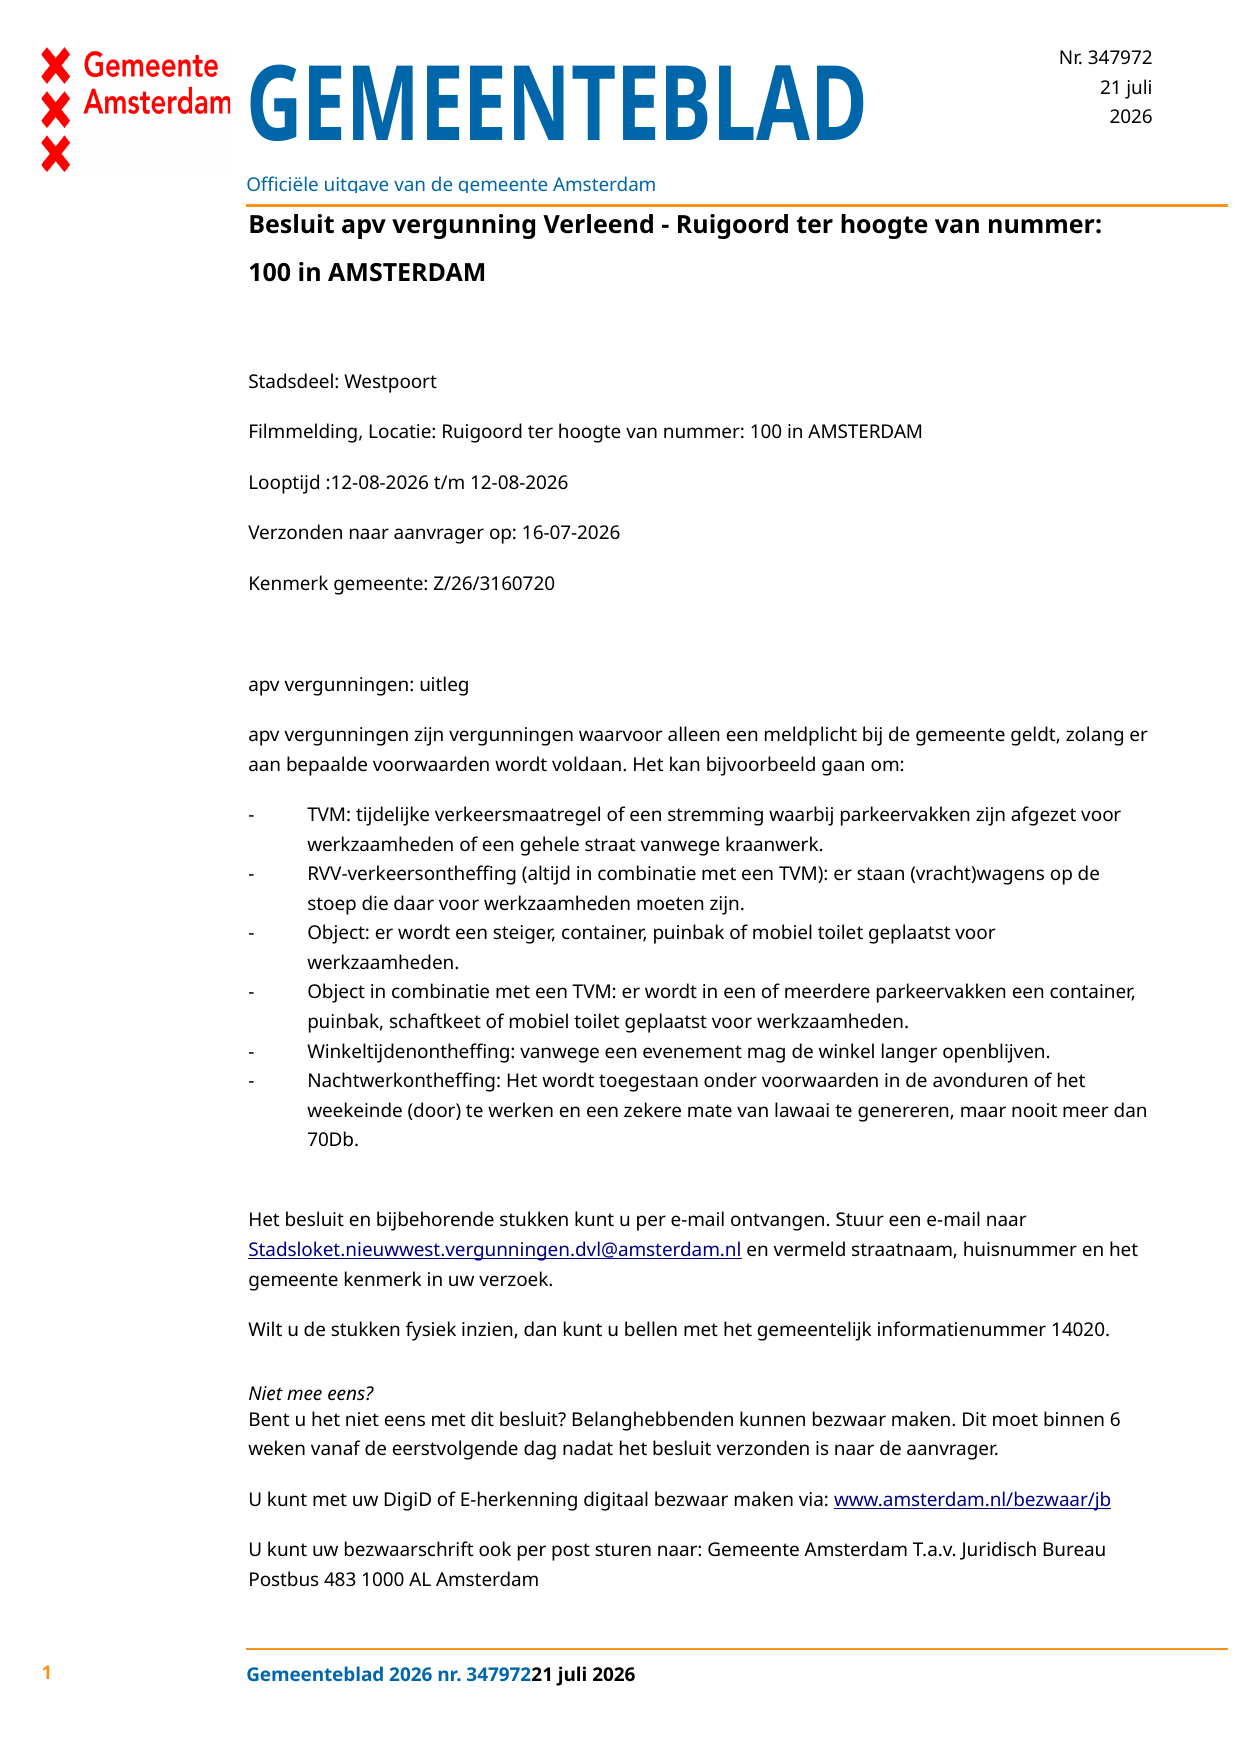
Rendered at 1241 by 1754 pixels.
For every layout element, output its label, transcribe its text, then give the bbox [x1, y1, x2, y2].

text Filmmelding, Locatie: Ruigoord ter hoogte van nummer: 100 in AMSTERDAM [248, 419, 1152, 444]
text Besluit apv vergunning Verleend - Ruigoord ter hoogte van nummer: 100 in AMSTERDAM [248, 207, 1152, 288]
text U kunt met uw DigiD of E-herkenning digitaal bezwaar maken via: www.amsterdam.nl/bezwaar/jb [248, 1486, 1152, 1512]
text Kenmerk gemeente: Z/26/3160720 [248, 570, 1152, 596]
text Wilt u de stukken fysiek inzien, dan kunt u bellen met het gemeentelijk informatienummer 14020. [248, 1316, 1152, 1342]
text apv vergunningen: uitleg [248, 671, 1152, 697]
text apv vergunningen zijn vergunningen waarvoor alleen een meldplicht bij de gemeente geldt, zolang er aan bepaalde voorwaarden wordt voldaan. Het kan bijvoorbeeld gaan om: [248, 721, 1152, 777]
text Het besluit en bijbehorende stukken kunt u per e-mail ontvangen. Stuur een e-mail naar Stadsloket.nieuwwest.vergunningen.dvl@amsterdam.nl en vermeld straatnaam, huisnummer en het gemeente kenmerk in uw verzoek. [248, 1207, 1152, 1292]
text Bent u het niet eens met dit besluit? Belanghebbenden kunnen bezwaar maken. Dit moet binnen 6 weken vanaf de eerstvolgende dag nadat het besluit verzonden is naar de aanvrager. [248, 1406, 1152, 1461]
list Object: er wordt een steiger, container, puinbak of mobiel toilet geplaatst voor werkzaamheden. [248, 919, 1152, 975]
list RVV-verkeersontheffing (altijd in combinatie met een TVM): er staan (vracht)wagens op de stoep die daar voor werkzaamheden moeten zijn. [248, 860, 1152, 916]
list Winkeltijdenontheffing: vanwege een evenement mag de winkel langer openblijven. [248, 1038, 1152, 1064]
text U kunt uw bezwaarschrift ook per post sturen naar: Gemeente Amsterdam T.a.v. Juridisch Bureau Postbus 483 1000 AL Amsterdam [248, 1536, 1152, 1592]
list TVM: tijdelijke verkeersmaatregel of een stremming waarbij parkeervakken zijn afgezet voor werkzaamheden of een gehele straat vanwege kraanwerk. [248, 801, 1152, 857]
picture [41, 47, 231, 172]
text Niet mee eens? [248, 1380, 1152, 1406]
list Nachtwerkontheffing: Het wordt toegestaan onder voorwaarden in de avonduren of het weekeinde (door) te werken en een zekere mate van lawaai te genereren, maar nooit meer dan 70Db. [248, 1067, 1152, 1152]
text Stadsdeel: Westpoort [248, 368, 1152, 394]
text Verzonden naar aanvrager op: 16-07-2026 [248, 519, 1152, 545]
list Object in combinatie met een TVM: er wordt in een of meerdere parkeervakken een container, puinbak, schaftkeet of mobiel toilet geplaatst voor werkzaamheden. [248, 979, 1152, 1034]
text Looptijd :12-08-2026 t/m 12-08-2026 [248, 469, 1152, 495]
